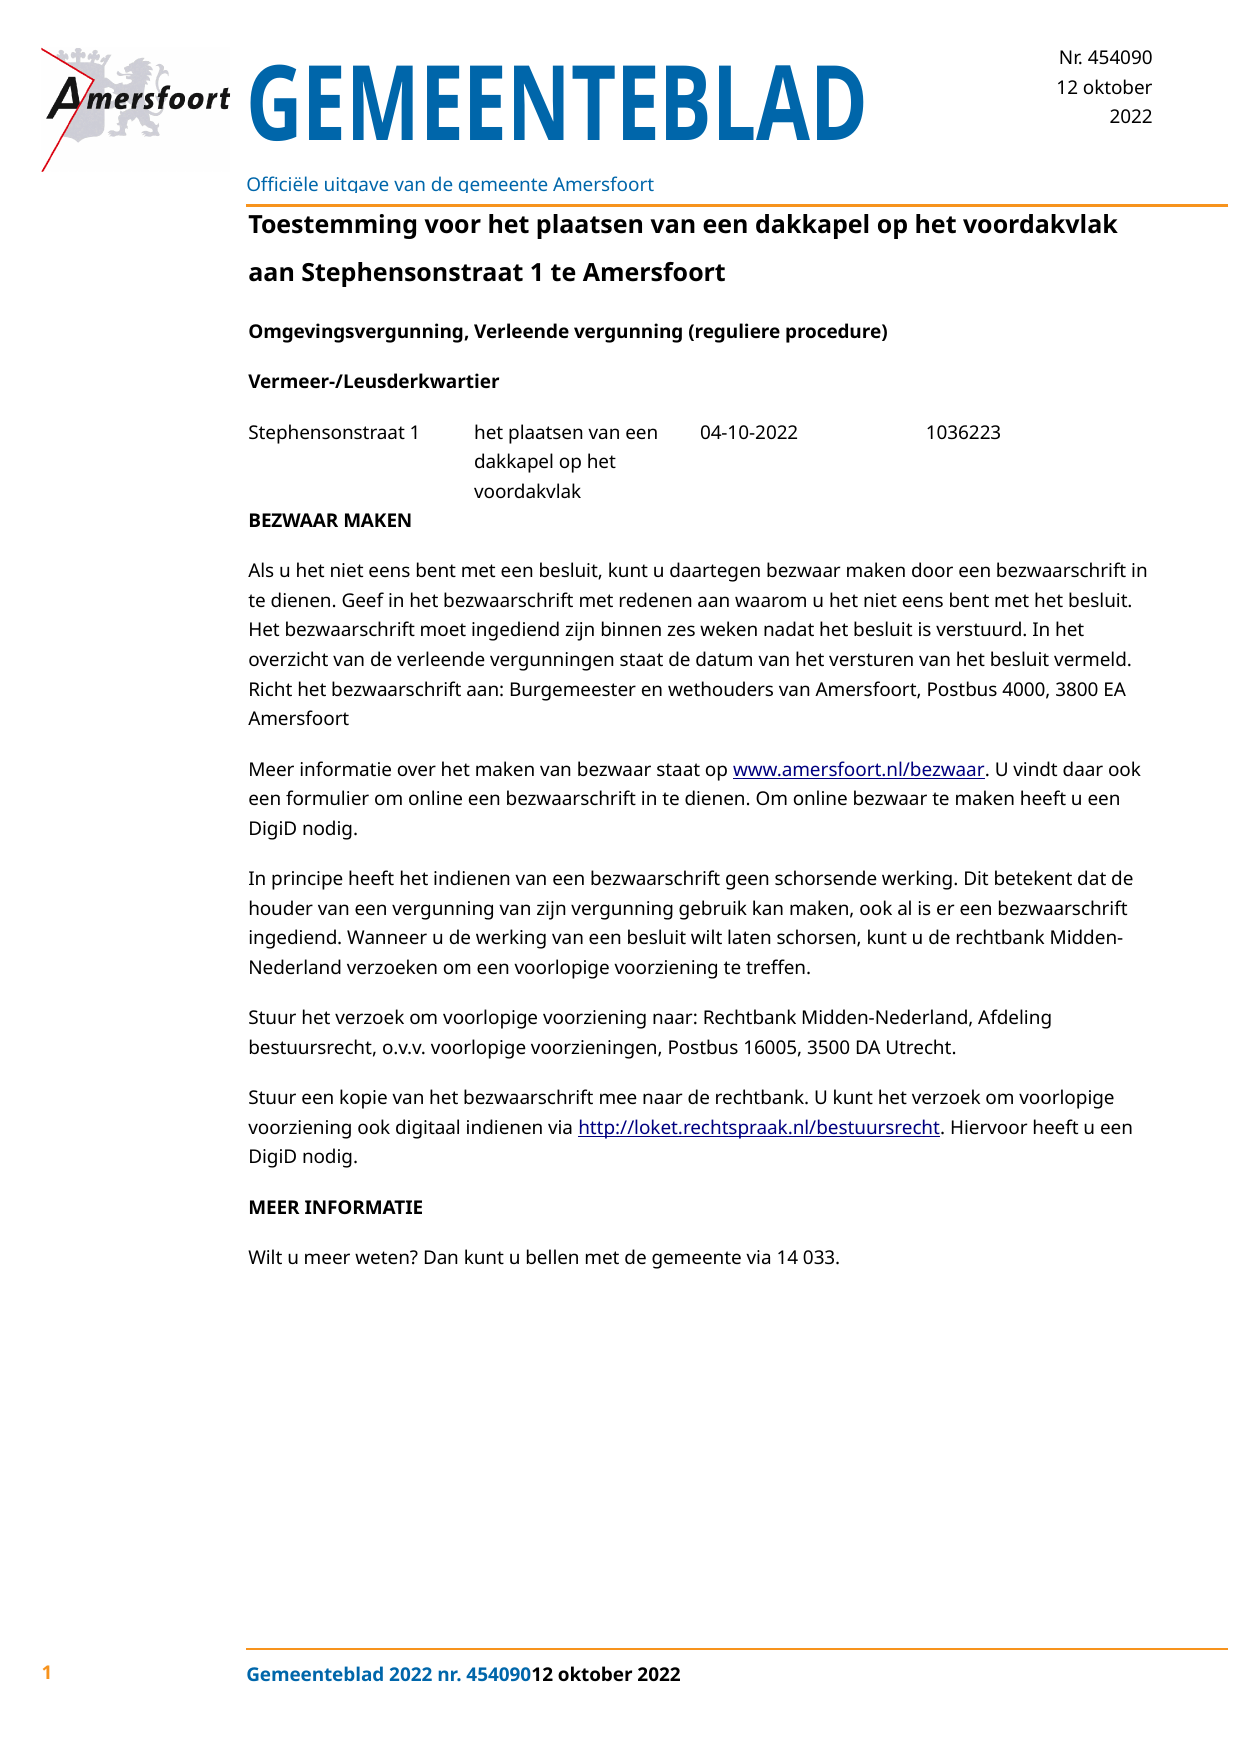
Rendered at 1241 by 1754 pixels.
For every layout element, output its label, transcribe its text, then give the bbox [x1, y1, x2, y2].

text Stuur het verzoek om voorlopige voorziening naar: Rechtbank Midden-Nederland, Afdeling bestuursrecht, o.v.v. voorlopige voorzieningen, Postbus 16005, 3500 DA Utrecht. [248, 1004, 1152, 1060]
text MEER INFORMATIE [248, 1194, 1152, 1220]
text Als u het niet eens bent met een besluit, kunt u daartegen bezwaar maken door een bezwaarschrift in te dienen. Geef in het bezwaarschrift met redenen aan waarom u het niet eens bent met het besluit. Het bezwaarschrift moet ingediend zijn binnen zes weken nadat het besluit is verstuurd. In het overzicht van de verleende vergunningen staat de datum van het versturen van het besluit vermeld. Richt het bezwaarschrift aan: Burgemeester en wethouders van Amersfoort, Postbus 4000, 3800 EA Amersfoort [248, 557, 1152, 731]
text Wilt u meer weten? Dan kunt u bellen met de gemeente via 14 033. [248, 1244, 1152, 1270]
table_header Stephensonstraat 1 [248, 419, 474, 504]
text Toestemming voor het plaatsen van een dakkapel op het voordakvlak aan Stephensonstraat 1 te Amersfoort [248, 207, 1152, 288]
text BEZWAAR MAKEN [248, 507, 1152, 533]
table_header het plaatsen van een dakkapel op het voordakvlak [474, 419, 700, 504]
table_header 1036223 [926, 419, 1152, 504]
picture [41, 47, 231, 172]
table_header 04-10-2022 [700, 419, 926, 504]
text Omgevingsvergunning, Verleende vergunning (reguliere procedure) [248, 318, 1152, 344]
text Stuur een kopie van het bezwaarschrift mee naar de rechtbank. U kunt het verzoek om voorlopige voorziening ook digitaal indienen via http://loket.rechtspraak.nl/bestuursrecht. Hiervoor heeft u een DigiD nodig. [248, 1084, 1152, 1169]
text In principe heeft het indienen van een bezwaarschrift geen schorsende werking. Dit betekent dat de houder van een vergunning van zijn vergunning gebruik kan maken, ook al is er een bezwaarschrift ingediend. Wanneer u de werking van een besluit wilt laten schorsen, kunt u de rechtbank Midden-Nederland verzoeken om een voorlopige voorziening te treffen. [248, 865, 1152, 980]
text Meer informatie over het maken van bezwaar staat op www.amersfoort.nl/bezwaar. U vindt daar ook een formulier om online een bezwaarschrift in te dienen. Om online bezwaar te maken heeft u een DigiD nodig. [248, 756, 1152, 841]
text Vermeer-/Leusderkwartier [248, 368, 1152, 394]
